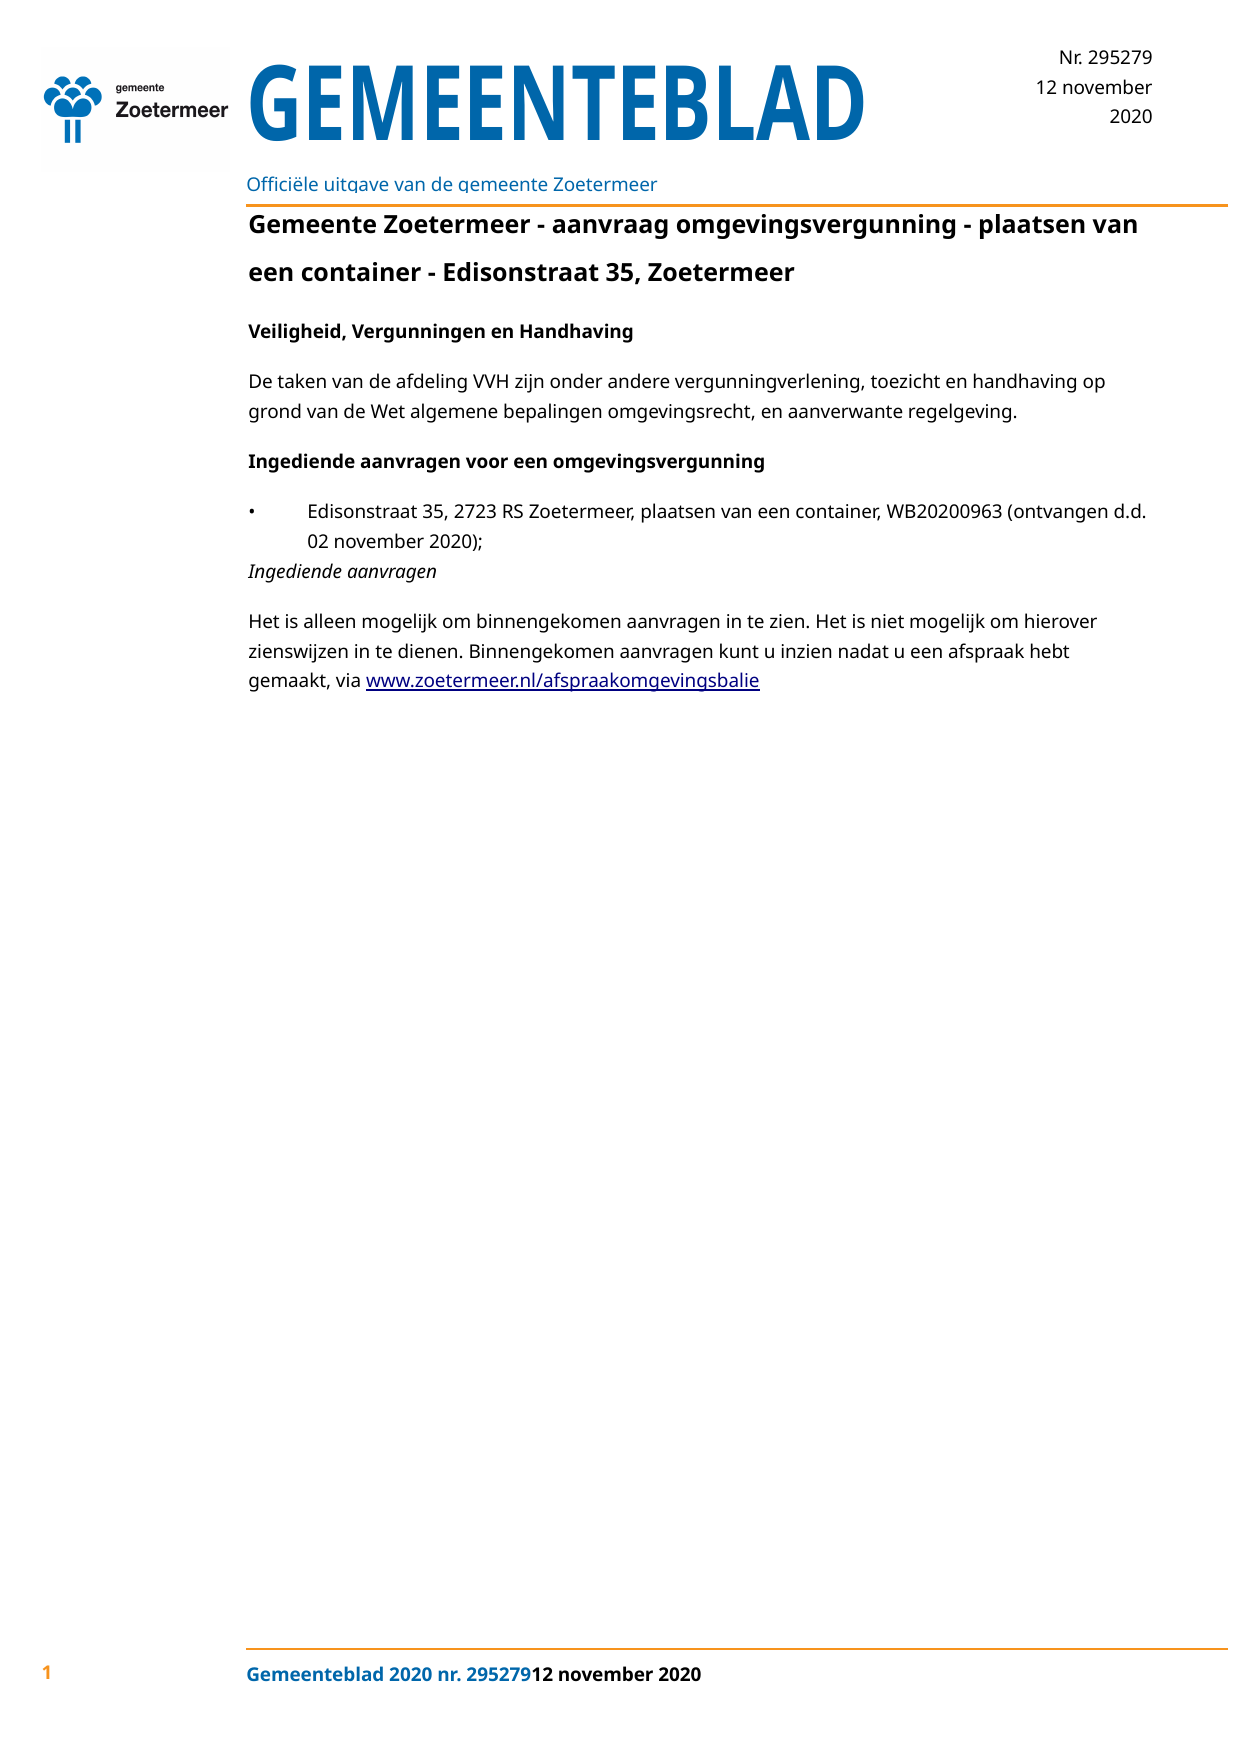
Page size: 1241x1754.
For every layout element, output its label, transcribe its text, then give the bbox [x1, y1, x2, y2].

list Edisonstraat 35, 2723 RS Zoetermeer, plaatsen van een container, WB20200963 (ontvangen d.d. 02 november 2020); [248, 499, 1152, 554]
picture [41, 47, 231, 172]
text Ingediende aanvragen voor een omgevingsvergunning [248, 448, 1152, 474]
text De taken van de afdeling VVH zijn onder andere vergunningverlening, toezicht en handhaving op grond van de Wet algemene bepalingen omgevingsrecht, en aanverwante regelgeving. [248, 368, 1152, 424]
text Gemeente Zoetermeer - aanvraag omgevingsvergunning - plaatsen van een container - Edisonstraat 35, Zoetermeer [248, 207, 1152, 288]
text Ingediende aanvragen [248, 558, 1152, 584]
text Veiligheid, Vergunningen en Handhaving [248, 318, 1152, 344]
text Het is alleen mogelijk om binnengekomen aanvragen in te zien. Het is niet mogelijk om hierover zienswijzen in te dienen. Binnengekomen aanvragen kunt u inzien nadat u een afspraak hebt gemaakt, via www.zoetermeer.nl/afspraakomgevingsbalie [248, 608, 1152, 693]
